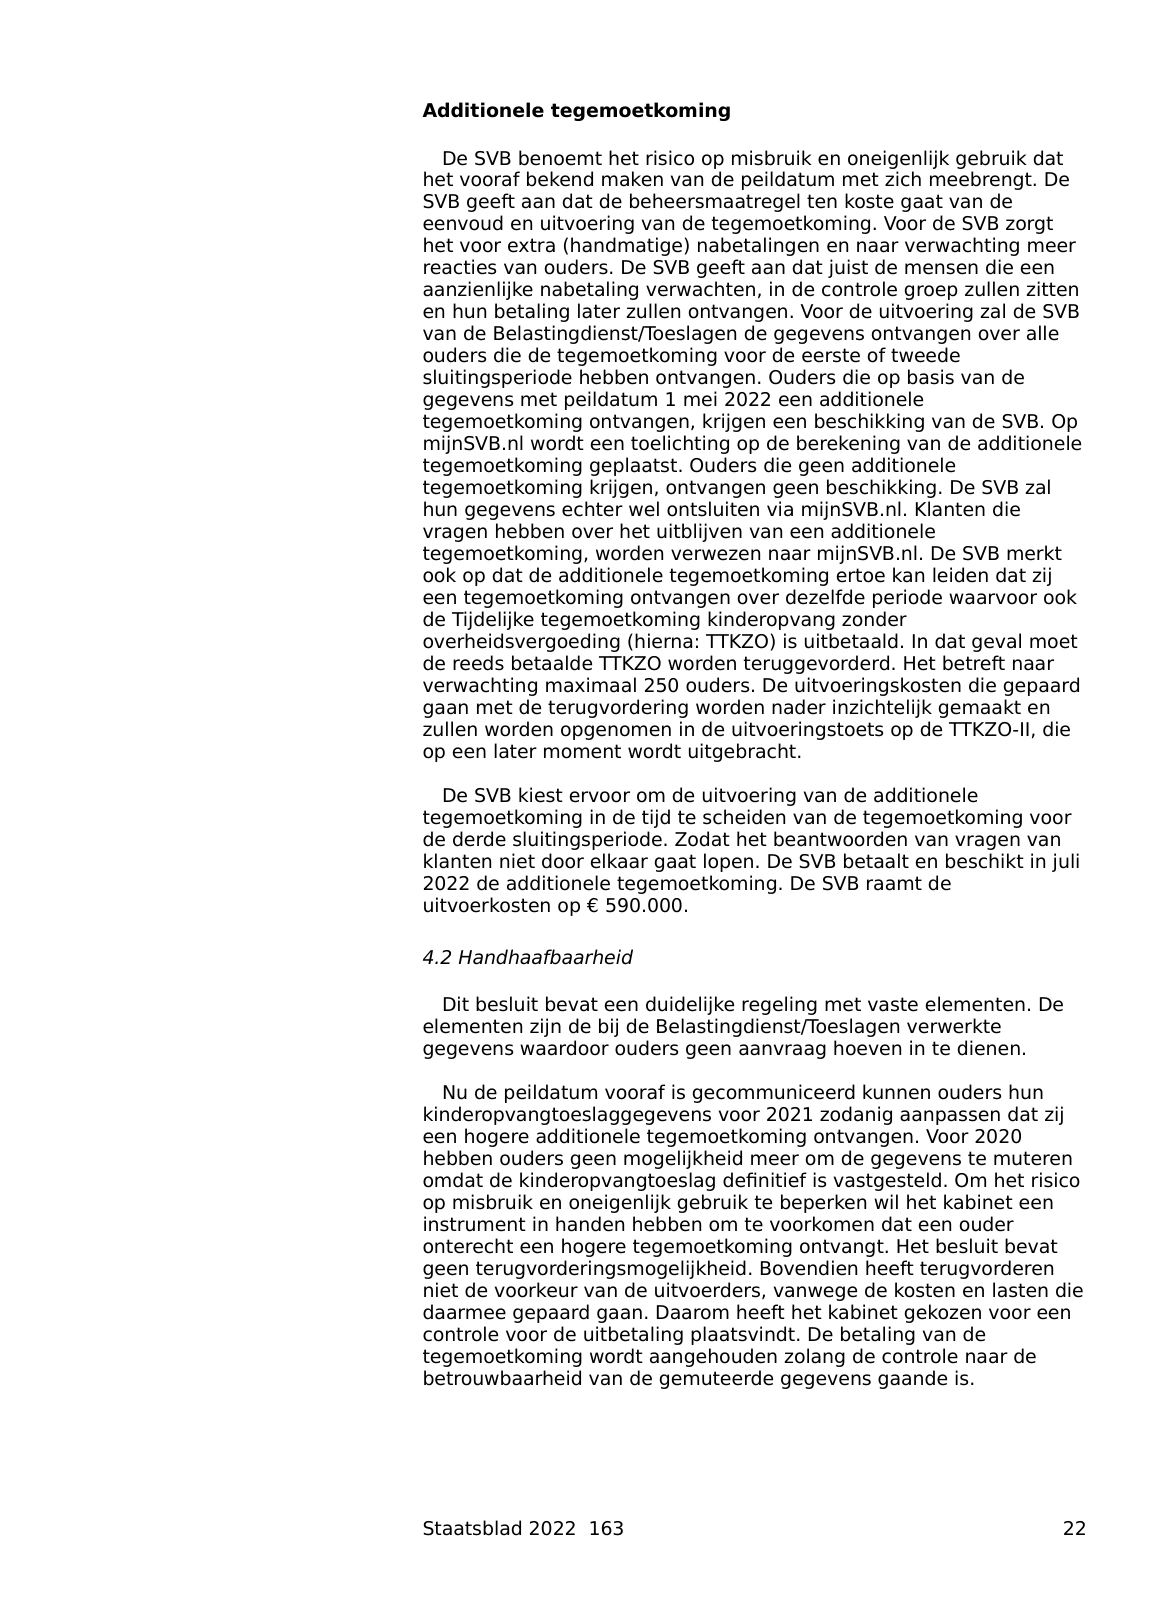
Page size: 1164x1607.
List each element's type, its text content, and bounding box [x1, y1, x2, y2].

subtitle Additionele tegemoetkoming [422, 100, 1087, 122]
subtitle 4.2 Handhaafbaarheid [422, 947, 1087, 969]
text Nu de peildatum vooraf is gecommuniceerd kunnen ouders hun kinderopvangtoeslaggegevens voor 2021 zodanig aanpassen dat zij een hogere additionele tegemoetkoming ontvangen. Voor 2020 hebben ouders geen mogelijkheid meer om de gegevens te muteren omdat de kinderopvangtoeslag definitief is vastgesteld. Om het risico op misbruik en oneigenlijk gebruik te beperken wil het kabinet een instrument in handen hebben om te voorkomen dat een ouder onterecht een hogere tegemoetkoming ontvangt. Het besluit bevat geen terugvorderingsmogelijkheid. Bovendien heeft terugvorderen niet de voorkeur van de uitvoerders, vanwege de kosten en lasten die daarmee gepaard gaan. Daarom heeft het kabinet gekozen voor een controle voor de uitbetaling plaatsvindt. De betaling van de tegemoetkoming wordt aangehouden zolang de controle naar de betrouwbaarheid van de gemuteerde gegevens gaande is. [422, 1082, 1087, 1390]
text Dit besluit bevat een duidelijke regeling met vaste elementen. De elementen zijn de bij de Belastingdienst/Toeslagen verwerkte gegevens waardoor ouders geen aanvraag hoeven in te dienen. [422, 994, 1087, 1060]
text De SVB kiest ervoor om de uitvoering van de additionele tegemoetkoming in de tijd te scheiden van de tegemoetkoming voor de derde sluitingsperiode. Zodat het beantwoorden van vragen van klanten niet door elkaar gaat lopen. De SVB betaalt en beschikt in juli 2022 de additionele tegemoetkoming. De SVB raamt de uitvoerkosten op € 590.000. [422, 785, 1087, 917]
text De SVB benoemt het risico op misbruik en oneigenlijk gebruik dat het vooraf bekend maken van de peildatum met zich meebrengt. De SVB geeft aan dat de beheersmaatregel ten koste gaat van de eenvoud en uitvoering van de tegemoetkoming. Voor de SVB zorgt het voor extra (handmatige) nabetalingen en naar verwachting meer reacties van ouders. De SVB geeft aan dat juist de mensen die een aanzienlijke nabetaling verwachten, in de controle groep zullen zitten en hun betaling later zullen ontvangen. Voor de uitvoering zal de SVB van de Belastingdienst/Toeslagen de gegevens ontvangen over alle ouders die de tegemoetkoming voor de eerste of tweede sluitingsperiode hebben ontvangen. Ouders die op basis van de gegevens met peildatum 1 mei 2022 een additionele tegemoetkoming ontvangen, krijgen een beschikking van de SVB. Op mijnSVB.nl wordt een toelichting op de berekening van de additionele tegemoetkoming geplaatst. Ouders die geen additionele tegemoetkoming krijgen, ontvangen geen beschikking. De SVB zal hun gegevens echter wel ontsluiten via mijnSVB.nl. Klanten die vragen hebben over het uitblijven van een additionele tegemoetkoming, worden verwezen naar mijnSVB.nl. De SVB merkt ook op dat de additionele tegemoetkoming ertoe kan leiden dat zij een tegemoetkoming ontvangen over dezelfde periode waarvoor ook de Tijdelijke tegemoetkoming kinderopvang zonder overheidsvergoeding (hierna: TTKZO) is uitbetaald. In dat geval moet de reeds betaalde TTKZO worden teruggevorderd. Het betreft naar verwachting maximaal 250 ouders. De uitvoeringskosten die gepaard gaan met de terugvordering worden nader inzichtelijk gemaakt en zullen worden opgenomen in de uitvoeringstoets op de TTKZO-II, die op een later moment wordt uitgebracht. [422, 147, 1087, 763]
